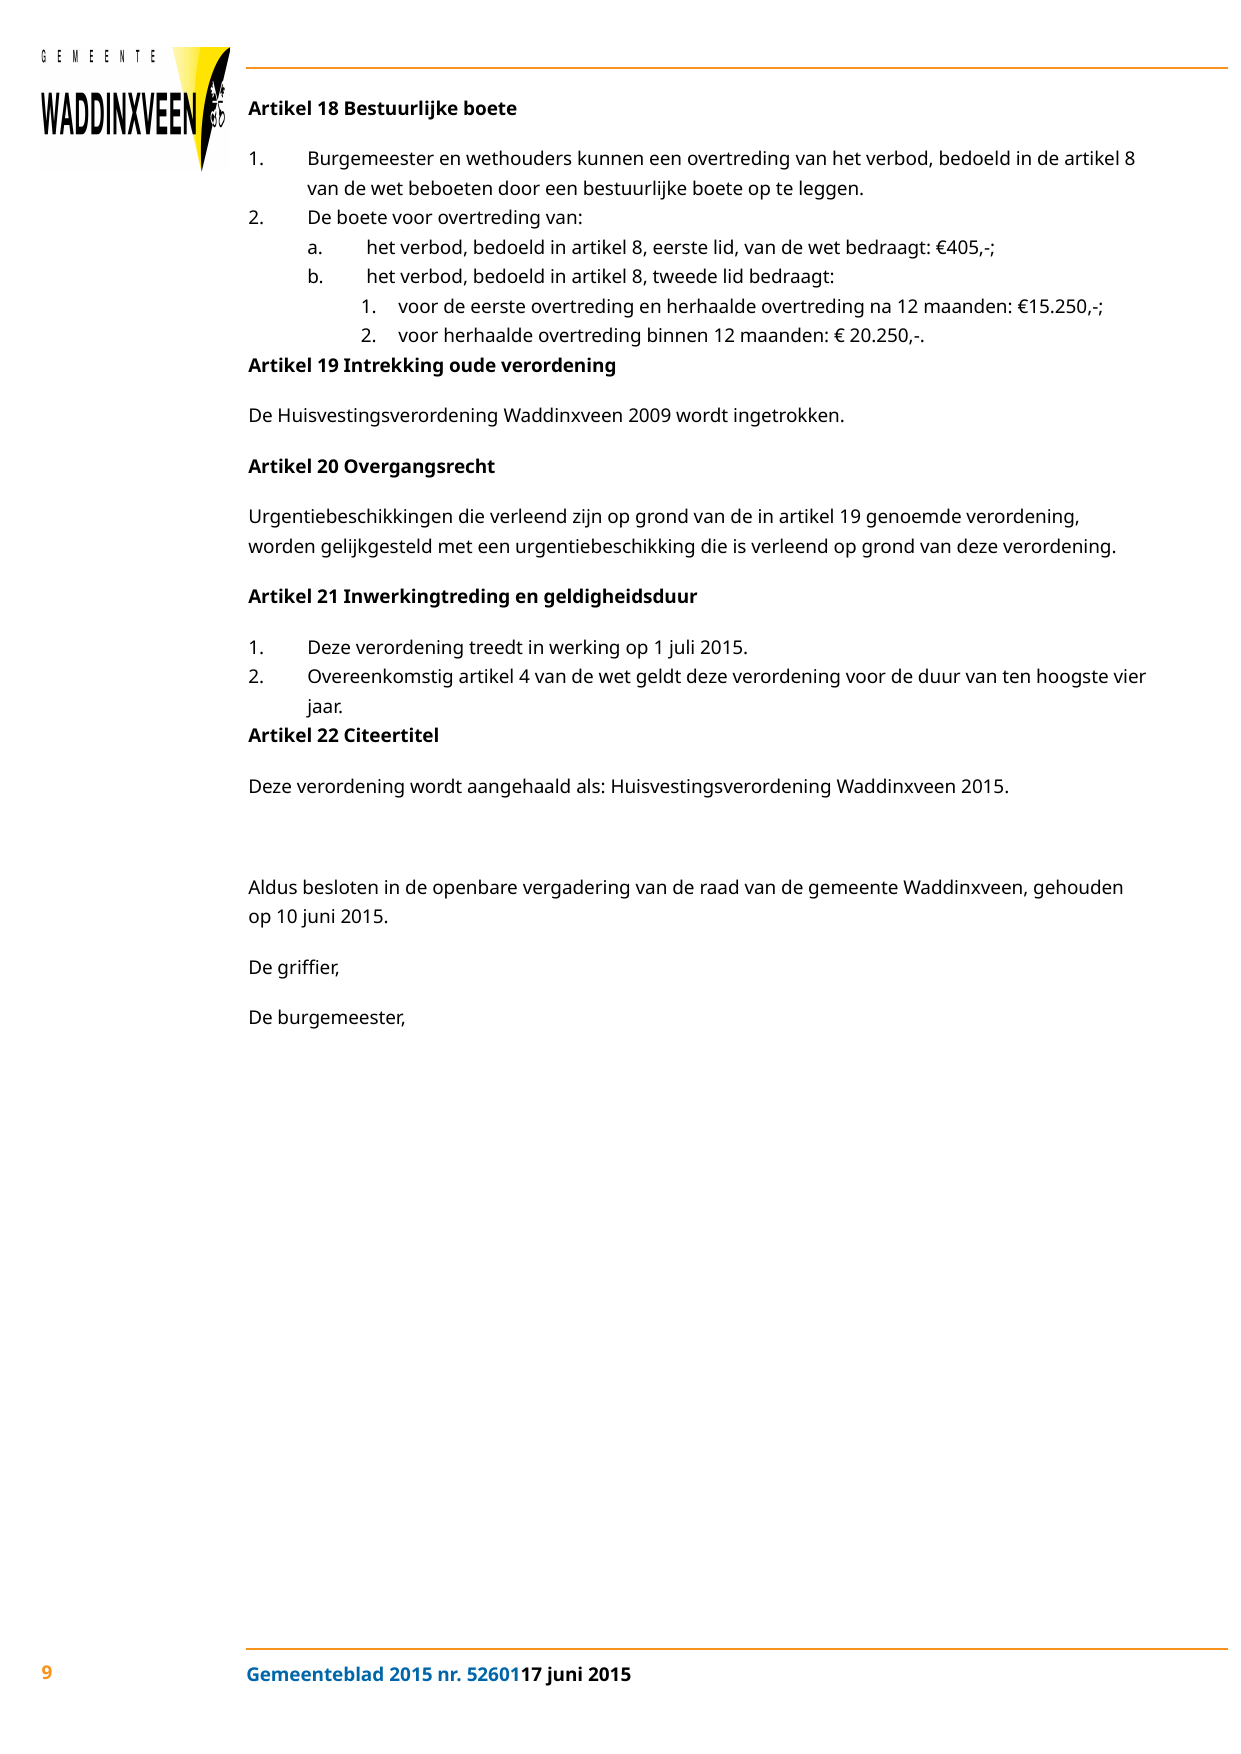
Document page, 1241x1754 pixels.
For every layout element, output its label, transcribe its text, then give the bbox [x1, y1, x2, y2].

list voor herhaalde overtreding binnen 12 maanden: € 20.250,-. [361, 323, 1152, 348]
list het verbod, bedoeld in artikel 8, tweede lid bedraagt: [307, 263, 1152, 289]
text De burgemeester, [248, 1004, 1152, 1030]
text De Huisvestingsverordening Waddinxveen 2009 wordt ingetrokken. [248, 403, 1152, 428]
text Artikel 19 Intrekking oude verordening [248, 352, 1152, 378]
text Urgentiebeschikkingen die verleend zijn op grond van de in artikel 19 genoemde verordening, worden gelijkgesteld met een urgentiebeschikking die is verleend op grond van deze verordening. [248, 503, 1152, 559]
list De boete voor overtreding van: [248, 204, 1152, 230]
list Burgemeester en wethouders kunnen een overtreding van het verbod, bedoeld in de artikel 8 van de wet beboeten door een bestuurlijke boete op te leggen. [248, 145, 1152, 201]
list Overeenkomstig artikel 4 van de wet geldt deze verordening voor de duur van ten hoogste vier jaar. [248, 663, 1152, 719]
list het verbod, bedoeld in artikel 8, eerste lid, van de wet bedraagt: €405,-; [307, 234, 1152, 260]
picture [41, 47, 231, 172]
text Artikel 22 Citeertitel [248, 723, 1152, 748]
text Artikel 20 Overgangsrecht [248, 453, 1152, 479]
list Deze verordening treedt in werking op 1 juli 2015. [248, 634, 1152, 660]
text Deze verordening wordt aangehaald als: Huisvestingsverordening Waddinxveen 2015. [248, 773, 1152, 799]
text Aldus besloten in de openbare vergadering van de raad van de gemeente Waddinxveen, gehouden op 10 juni 2015. [248, 874, 1152, 929]
list voor de eerste overtreding en herhaalde overtreding na 12 maanden: €15.250,-; [361, 293, 1152, 319]
text Artikel 21 Inwerkingtreding en geldigheidsduur [248, 583, 1152, 609]
text Artikel 18 Bestuurlijke boete [248, 95, 1152, 121]
text De griffier, [248, 954, 1152, 980]
